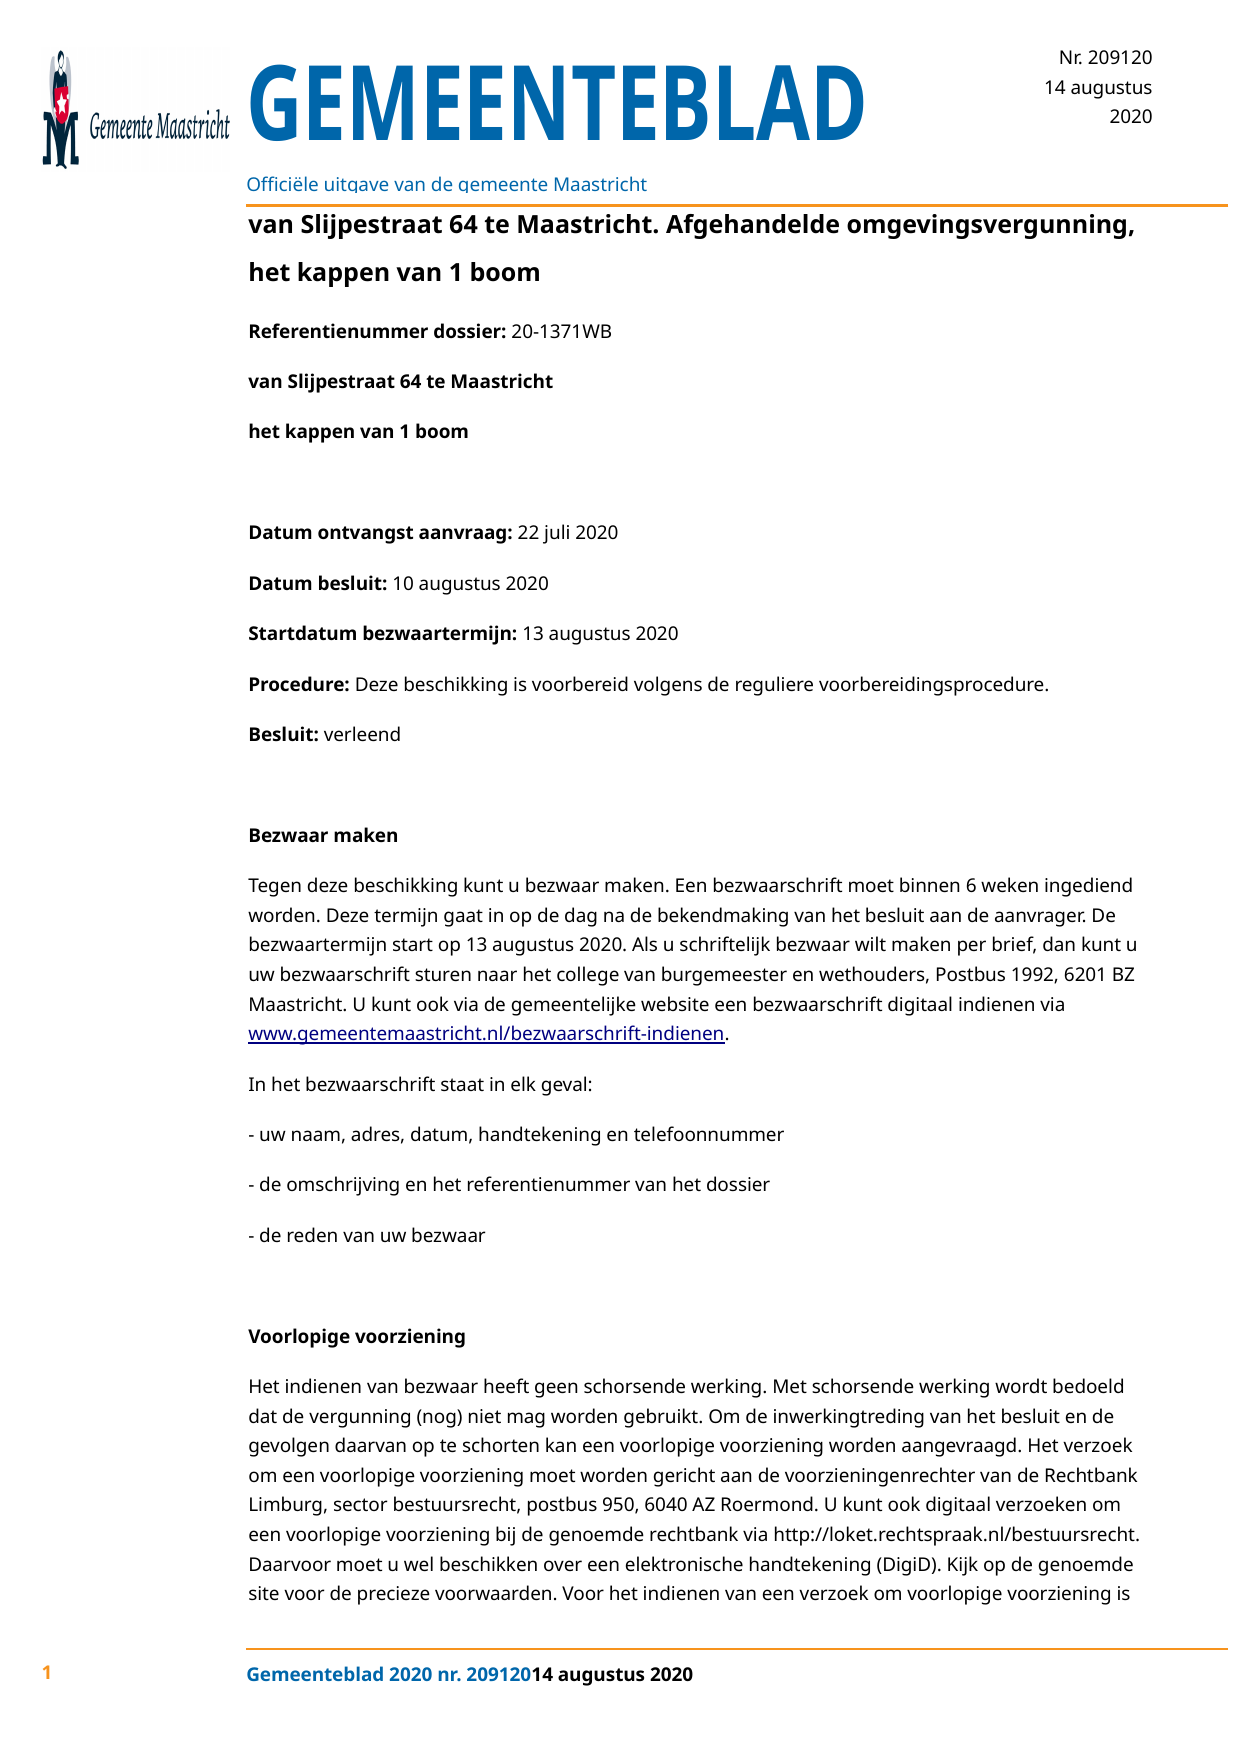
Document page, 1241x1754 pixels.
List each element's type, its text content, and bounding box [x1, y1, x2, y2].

text Tegen deze beschikking kunt u bezwaar maken. Een bezwaarschrift moet binnen 6 weken ingediend worden. Deze termijn gaat in op de dag na de bekendmaking van het besluit aan de aanvrager. De bezwaartermijn start op 13 augustus 2020. Als u schriftelijk bezwaar wilt maken per brief, dan kunt u uw bezwaarschrift sturen naar het college van burgemeester en wethouders, Postbus 1992, 6201 BZ Maastricht. U kunt ook via de gemeentelijke website een bezwaarschrift digitaal indienen via www.gemeentemaastricht.nl/bezwaarschrift-indienen. [248, 872, 1152, 1046]
text Besluit: verleend [248, 721, 1152, 747]
text Datum ontvangst aanvraag: 22 juli 2020 [248, 519, 1152, 545]
text - uw naam, adres, datum, handtekening en telefoonnummer [248, 1121, 1152, 1147]
text van Slijpestraat 64 te Maastricht [248, 368, 1152, 394]
text Procedure: Deze beschikking is voorbereid volgens de reguliere voorbereidingsprocedure. [248, 671, 1152, 697]
text van Slijpestraat 64 te Maastricht. Afgehandelde omgevingsvergunning, het kappen van 1 boom [248, 207, 1152, 288]
text - de reden van uw bezwaar [248, 1222, 1152, 1248]
text Datum besluit: 10 augustus 2020 [248, 570, 1152, 596]
text Bezwaar maken [248, 822, 1152, 848]
text Het indienen van bezwaar heeft geen schorsende werking. Met schorsende werking wordt bedoeld dat de vergunning (nog) niet mag worden gebruikt. Om de inwerkingtreding van het besluit en de gevolgen daarvan op te schorten kan een voorlopige voorziening worden aangevraagd. Het verzoek om een voorlopige voorziening moet worden gericht aan de voorzieningenrechter van de Rechtbank Limburg, sector bestuursrecht, postbus 950, 6040 AZ Roermond. U kunt ook digitaal verzoeken om een voorlopige voorziening bij de genoemde rechtbank via http://loket.rechtspraak.nl/bestuursrecht. Daarvoor moet u wel beschikken over een elektronische handtekening (DigiD). Kijk op de genoemde site voor de precieze voorwaarden. Voor het indienen van een verzoek om voorlopige voorziening is [248, 1373, 1152, 1606]
text - de omschrijving en het referentienummer van het dossier [248, 1172, 1152, 1197]
text Startdatum bezwaartermijn: 13 augustus 2020 [248, 620, 1152, 646]
text Voorlopige voorziening [248, 1323, 1152, 1349]
text Referentienummer dossier: 20-1371WB [248, 318, 1152, 344]
text het kappen van 1 boom [248, 419, 1152, 444]
text In het bezwaarschrift staat in elk geval: [248, 1071, 1152, 1097]
picture [41, 47, 231, 172]
